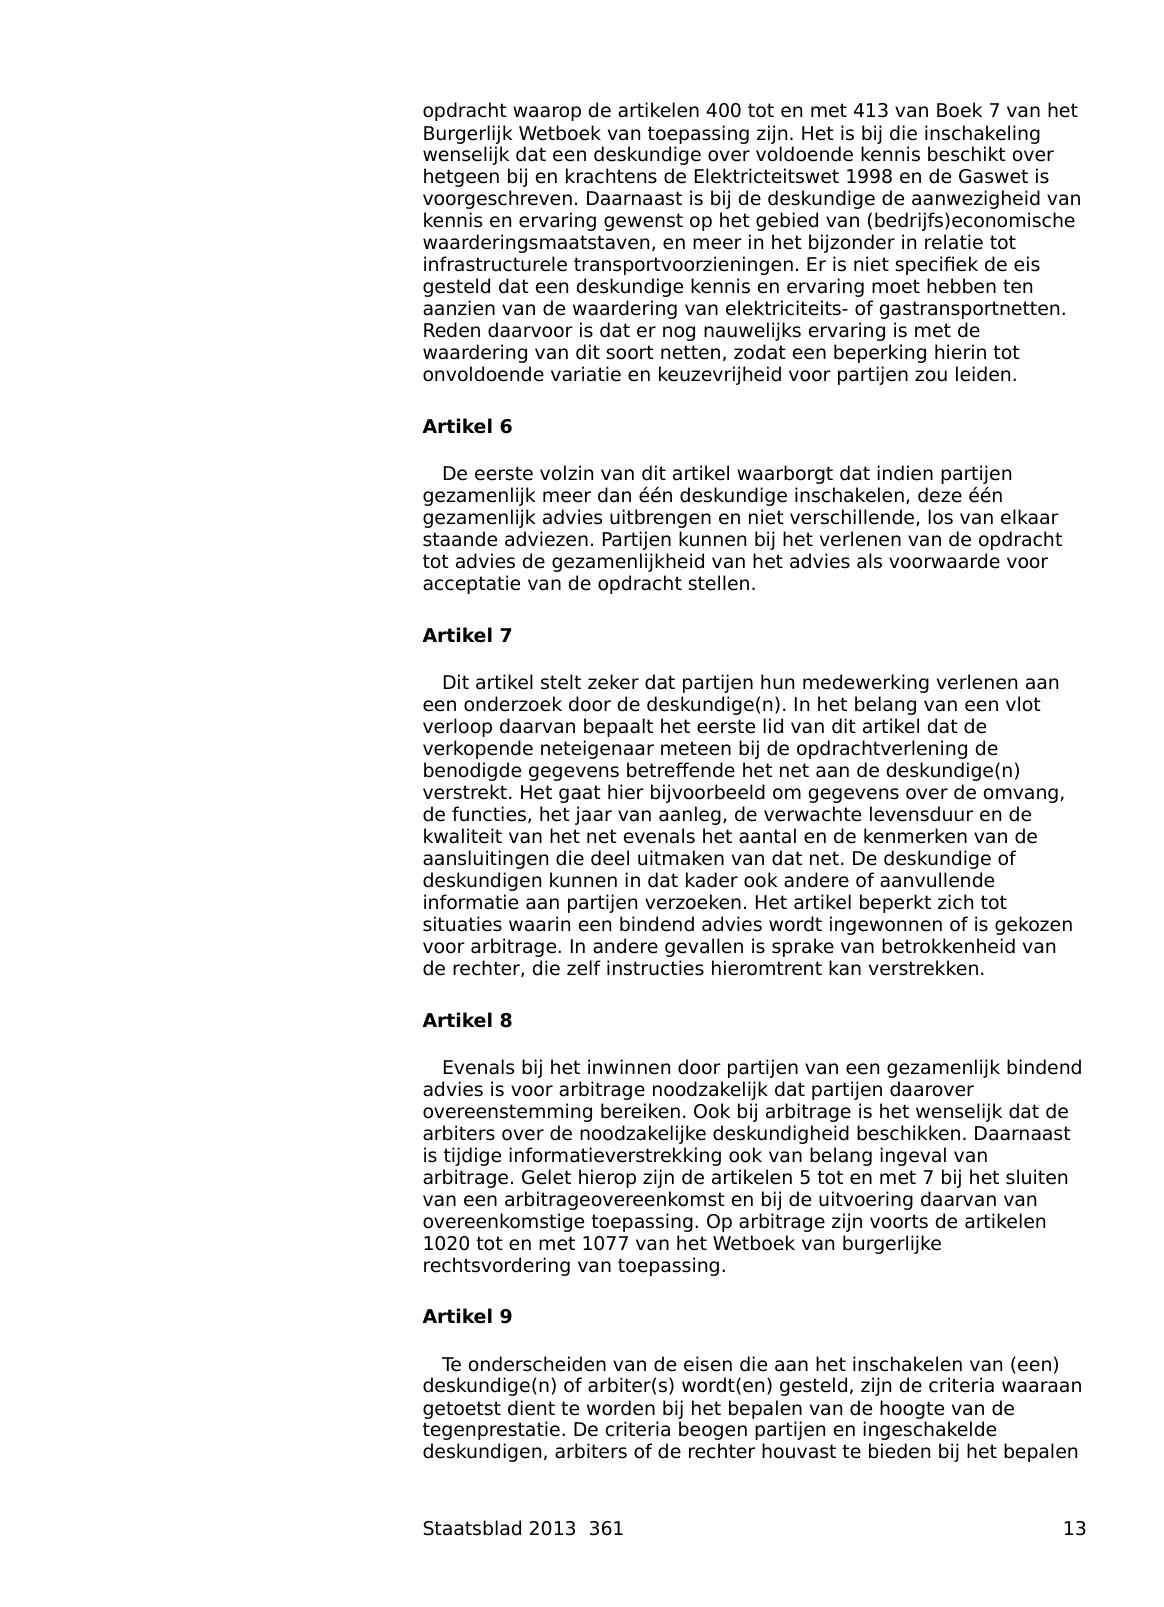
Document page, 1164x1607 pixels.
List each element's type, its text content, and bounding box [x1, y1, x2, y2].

subtitle Artikel 6 [422, 416, 1087, 438]
subtitle Artikel 7 [422, 625, 1087, 647]
text Dit artikel stelt zeker dat partijen hun medewerking verlenen aan een onderzoek door de deskundige(n). In het belang van een vlot verloop daarvan bepaalt het eerste lid van dit artikel dat de verkopende neteigenaar meteen bij de opdrachtverlening de benodigde gegevens betreffende het net aan de deskundige(n) verstrekt. Het gaat hier bijvoorbeeld om gegevens over de omvang, de functies, het jaar van aanleg, de verwachte levensduur en de kwaliteit van het net evenals het aantal en de kenmerken van de aansluitingen die deel uitmaken van dat net. De deskundige of deskundigen kunnen in dat kader ook andere of aanvullende informatie aan partijen verzoeken. Het artikel beperkt zich tot situaties waarin een bindend advies wordt ingewonnen of is gekozen voor arbitrage. In andere gevallen is sprake van betrokkenheid van de rechter, die zelf instructies hieromtrent kan verstrekken. [422, 672, 1087, 980]
subtitle Artikel 8 [422, 1010, 1087, 1032]
text De eerste volzin van dit artikel waarborgt dat indien partijen gezamenlijk meer dan één deskundige inschakelen, deze één gezamenlijk advies uitbrengen en niet verschillende, los van elkaar staande adviezen. Partijen kunnen bij het verlenen van de opdracht tot advies de gezamenlijkheid van het advies als voorwaarde voor acceptatie van de opdracht stellen. [422, 463, 1087, 595]
text Te onderscheiden van de eisen die aan het inschakelen van (een) deskundige(n) of arbiter(s) wordt(en) gesteld, zijn de criteria waaraan getoetst dient te worden bij het bepalen van de hoogte van de tegenprestatie. De criteria beogen partijen en ingeschakelde deskundigen, arbiters of de rechter houvast te bieden bij het bepalen [422, 1353, 1087, 1463]
text Evenals bij het inwinnen door partijen van een gezamenlijk bindend advies is voor arbitrage noodzakelijk dat partijen daarover overeenstemming bereiken. Ook bij arbitrage is het wenselijk dat de arbiters over de noodzakelijke deskundigheid beschikken. Daarnaast is tijdige informatieverstrekking ook van belang ingeval van arbitrage. Gelet hierop zijn de artikelen 5 tot en met 7 bij het sluiten van een arbitrageovereenkomst en bij de uitvoering daarvan van overeenkomstige toepassing. Op arbitrage zijn voorts de artikelen 1020 tot en met 1077 van het Wetboek van burgerlijke rechtsvordering van toepassing. [422, 1057, 1087, 1276]
text opdracht waarop de artikelen 400 tot en met 413 van Boek 7 van het Burgerlijk Wetboek van toepassing zijn. Het is bij die inschakeling wenselijk dat een deskundige over voldoende kennis beschikt over hetgeen bij en krachtens de Elektricteitswet 1998 en de Gaswet is voorgeschreven. Daarnaast is bij de deskundige de aanwezigheid van kennis en ervaring gewenst op het gebied van (bedrijfs)economische waarderingsmaatstaven, en meer in het bijzonder in relatie tot infrastructurele transportvoorzieningen. Er is niet specifiek de eis gesteld dat een deskundige kennis en ervaring moet hebben ten aanzien van de waardering van elektriciteits- of gastransportnetten. Reden daarvoor is dat er nog nauwelijks ervaring is met de waardering van dit soort netten, zodat een beperking hierin tot onvoldoende variatie en keuzevrijheid voor partijen zou leiden. [422, 100, 1087, 386]
subtitle Artikel 9 [422, 1306, 1087, 1328]
